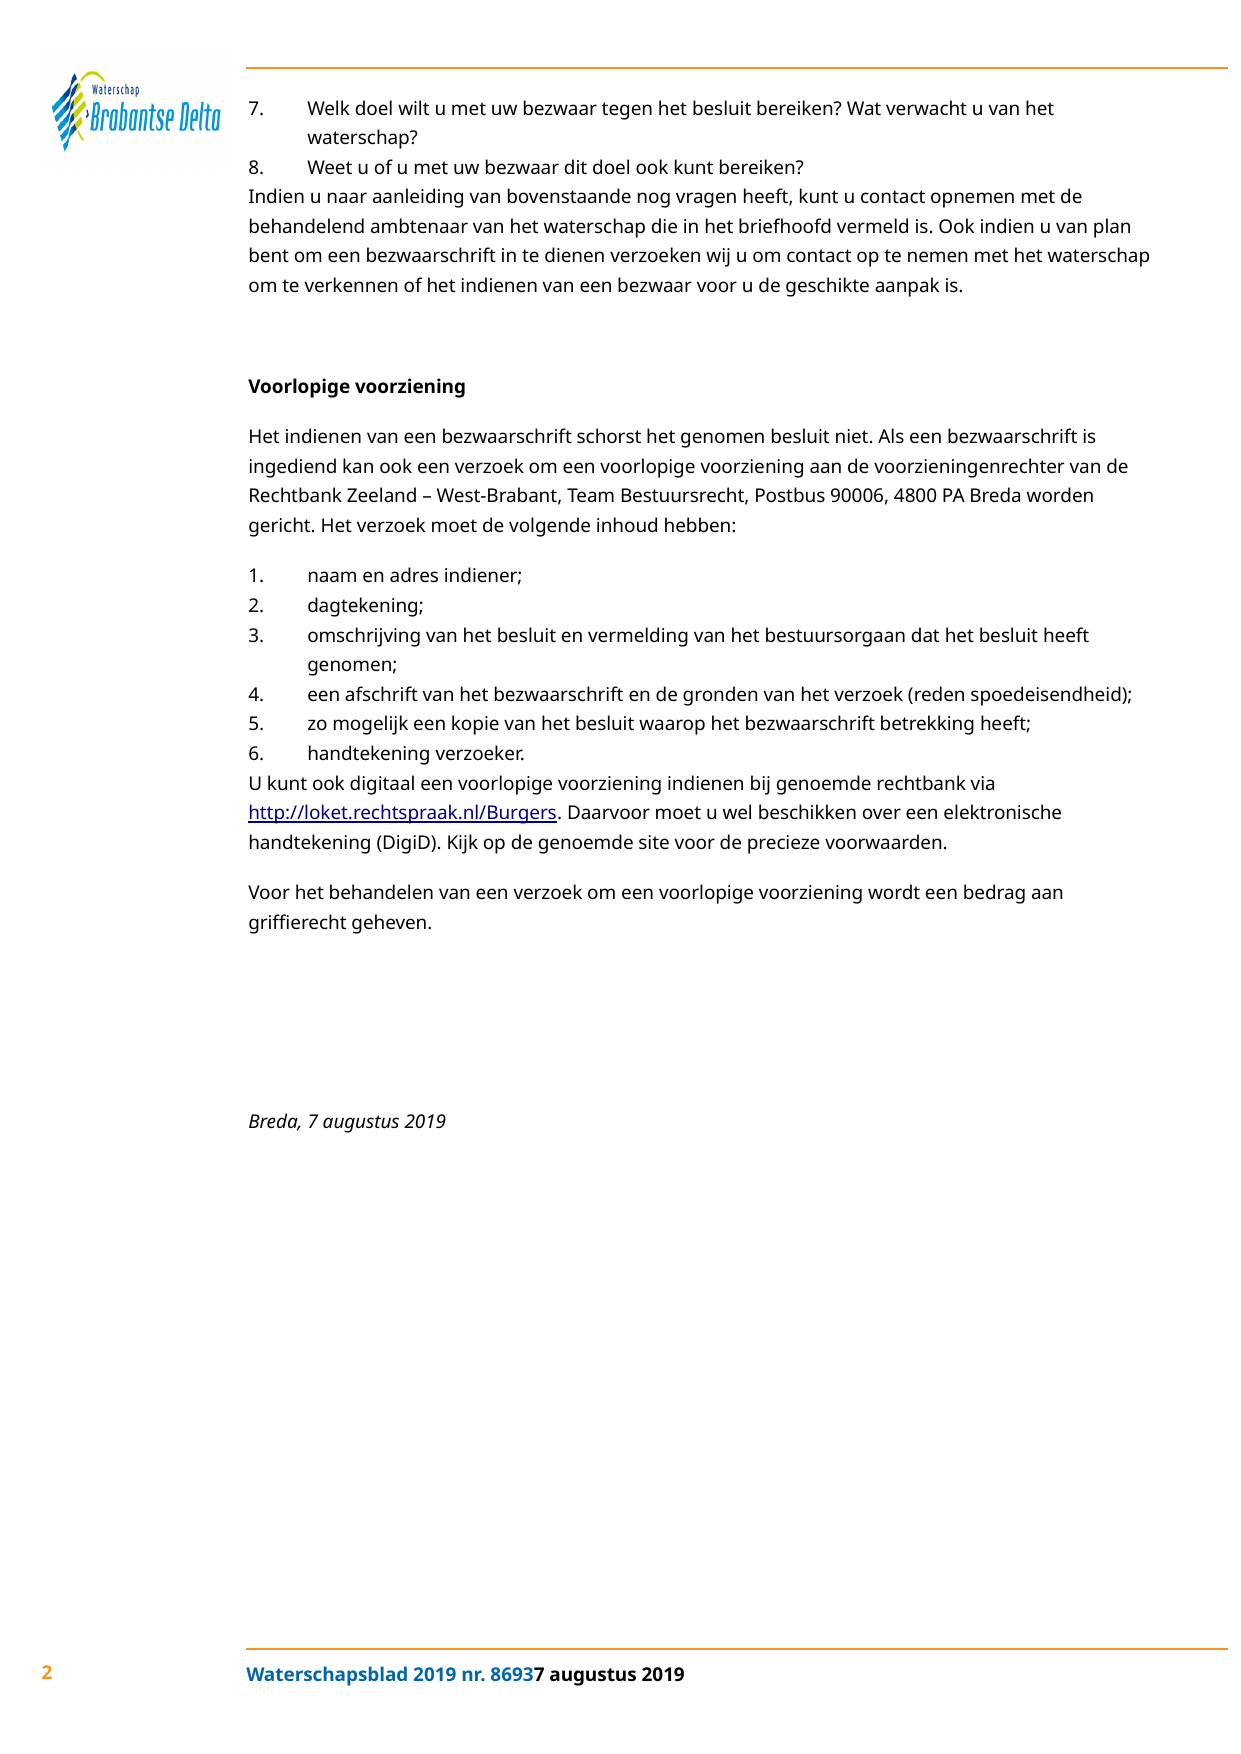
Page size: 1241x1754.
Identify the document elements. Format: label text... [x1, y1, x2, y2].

text U kunt ook digitaal een voorlopige voorziening indienen bij genoemde rechtbank via http://loket.rechtspraak.nl/Burgers. Daarvoor moet u wel beschikken over een elektronische handtekening (DigiD). Kijk op de genoemde site voor de precieze voorwaarden. [248, 770, 1152, 855]
text Voor het behandelen van een verzoek om een voorlopige voorziening wordt een bedrag aan griffierecht geheven. [248, 879, 1152, 935]
text Indien u naar aanleiding van bovenstaande nog vragen heeft, kunt u contact opnemen met de behandelend ambtenaar van het waterschap die in het briefhoofd vermeld is. Ook indien u van plan bent om een bezwaarschrift in te dienen verzoeken wij u om contact op te nemen met het waterschap om te verkennen of het indienen van een bezwaar voor u de geschikte aanpak is. [248, 183, 1152, 298]
list een afschrift van het bezwaarschrift en de gronden van het verzoek (reden spoedeisendheid); [248, 681, 1152, 707]
text Voorlopige voorziening [248, 373, 1152, 399]
list zo mogelijk een kopie van het besluit waarop het bezwaarschrift betrekking heeft; [248, 711, 1152, 736]
text Breda, 7 augustus 2019 [248, 1108, 1152, 1134]
list Welk doel wilt u met uw bezwaar tegen het besluit bereiken? Wat verwacht u van het waterschap? [248, 95, 1152, 150]
list handtekening verzoeker. [248, 740, 1152, 766]
list naam en adres indiener; [248, 563, 1152, 588]
list omschrijving van het besluit en vermelding van het bestuursorgaan dat het besluit heeft genomen; [248, 622, 1152, 677]
text Het indienen van een bezwaarschrift schorst het genomen besluit niet. Als een bezwaarschrift is ingediend kan ook een verzoek om een voorlopige voorziening aan de voorzieningenrechter van de Rechtbank Zeeland – West-Brabant, Team Bestuursrecht, Postbus 90006, 4800 PA Breda worden gericht. Het verzoek moet de volgende inhoud hebben: [248, 423, 1152, 538]
list dagtekening; [248, 592, 1152, 618]
picture [41, 47, 231, 172]
list Weet u of u met uw bezwaar dit doel ook kunt bereiken? [248, 154, 1152, 180]
